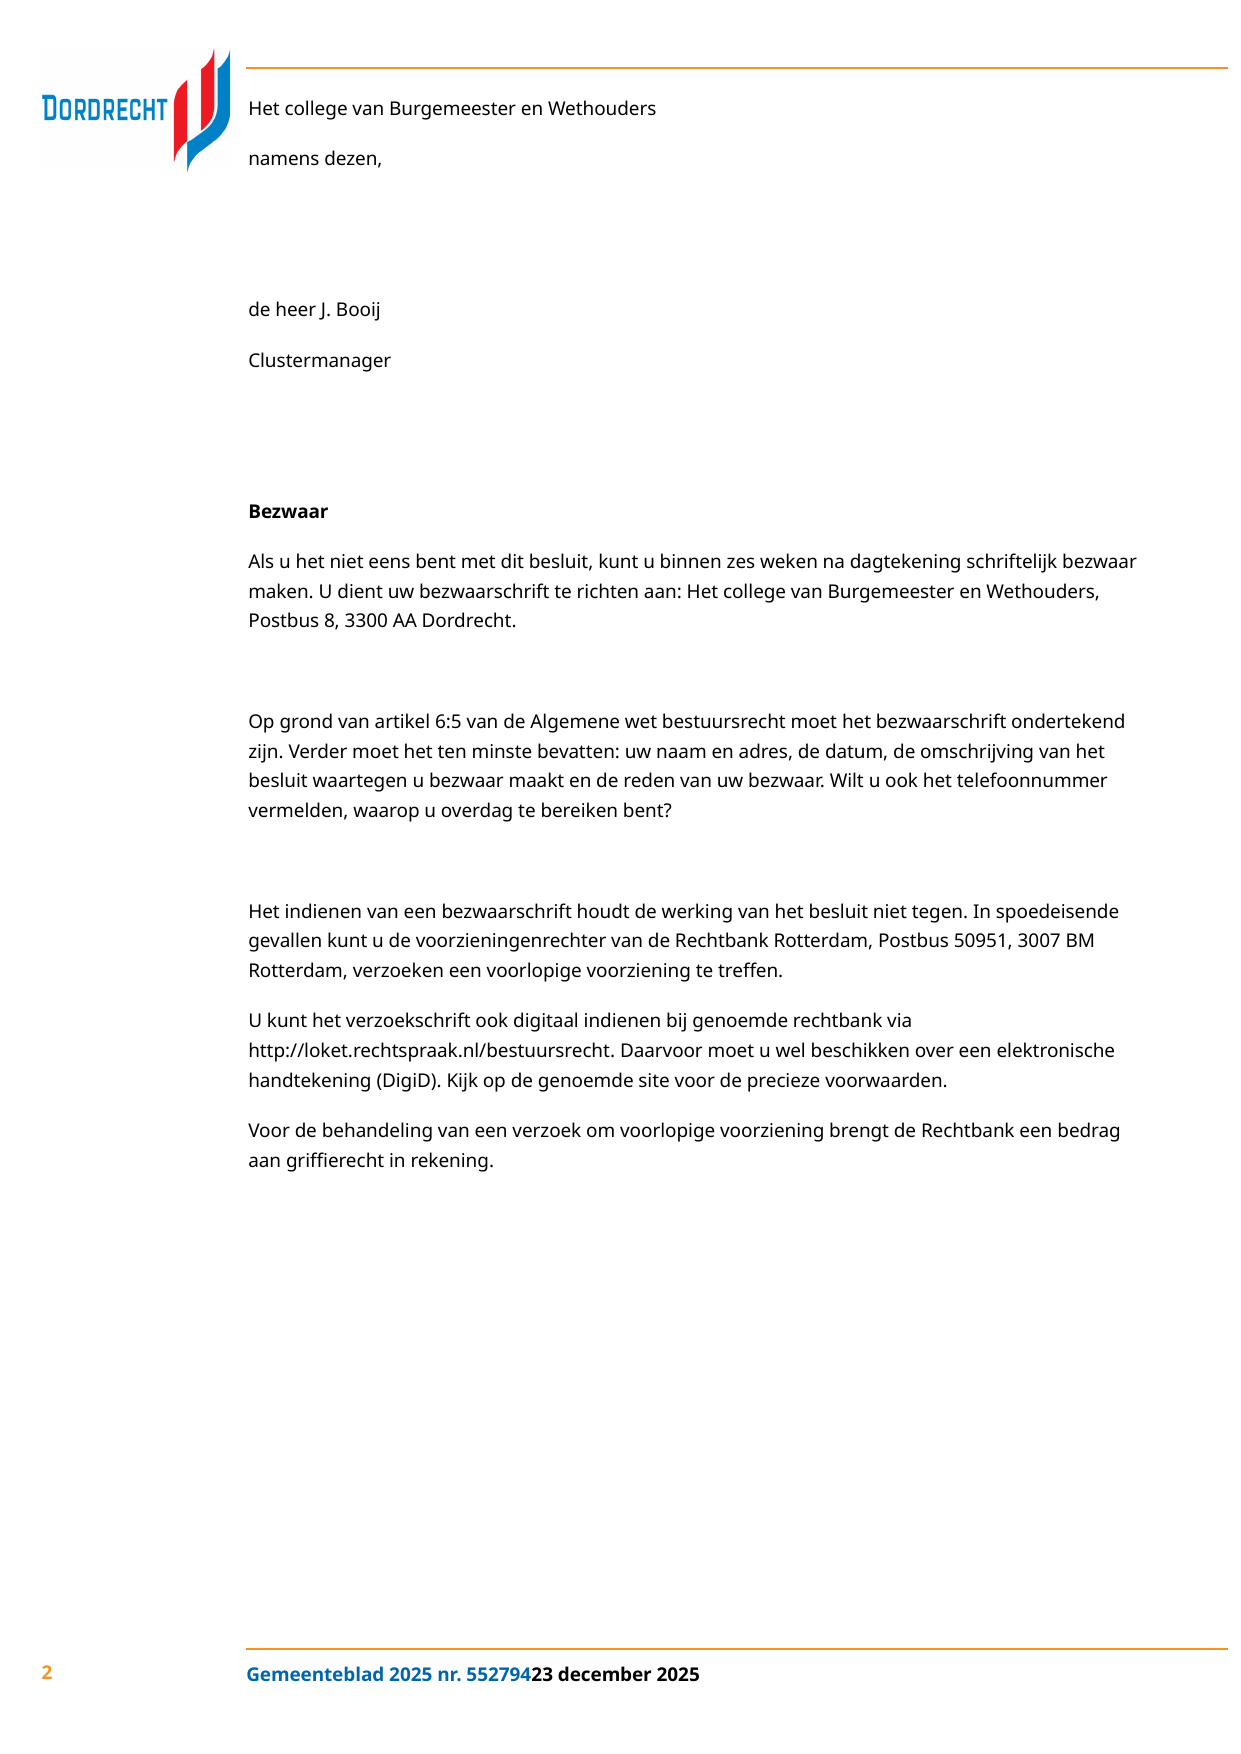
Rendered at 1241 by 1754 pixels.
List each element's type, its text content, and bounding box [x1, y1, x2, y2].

text Als u het niet eens bent met dit besluit, kunt u binnen zes weken na dagtekening schriftelijk bezwaar maken. U dient uw bezwaarschrift te richten aan: Het college van Burgemeester en Wethouders, Postbus 8, 3300 AA Dordrecht. [248, 548, 1152, 633]
text Op grond van artikel 6:5 van de Algemene wet bestuursrecht moet het bezwaarschrift ondertekend zijn. Verder moet het ten minste bevatten: uw naam en adres, de datum, de omschrijving van het besluit waartegen u bezwaar maakt en de reden van uw bezwaar. Wilt u ook het telefoonnummer vermelden, waarop u overdag te bereiken bent? [248, 708, 1152, 823]
text Voor de behandeling van een verzoek om voorlopige voorziening brengt de Rechtbank een bedrag aan griffierecht in rekening. [248, 1117, 1152, 1173]
text U kunt het verzoekschrift ook digitaal indienen bij genoemde rechtbank via http://loket.rechtspraak.nl/bestuursrecht. Daarvoor moet u wel beschikken over een elektronische handtekening (DigiD). Kijk op de genoemde site voor de precieze voorwaarden. [248, 1008, 1152, 1093]
text namens dezen, [248, 145, 1152, 171]
picture [41, 47, 231, 172]
text Het college van Burgemeester en Wethouders [248, 95, 1152, 121]
text Bezwaar [248, 498, 1152, 524]
text Clustermanager [248, 347, 1152, 373]
text de heer J. Booij [248, 296, 1152, 322]
text Het indienen van een bezwaarschrift houdt de werking van het besluit niet tegen. In spoedeisende gevallen kunt u de voorzieningenrechter van de Rechtbank Rotterdam, Postbus 50951, 3007 BM Rotterdam, verzoeken een voorlopige voorziening te treffen. [248, 898, 1152, 983]
